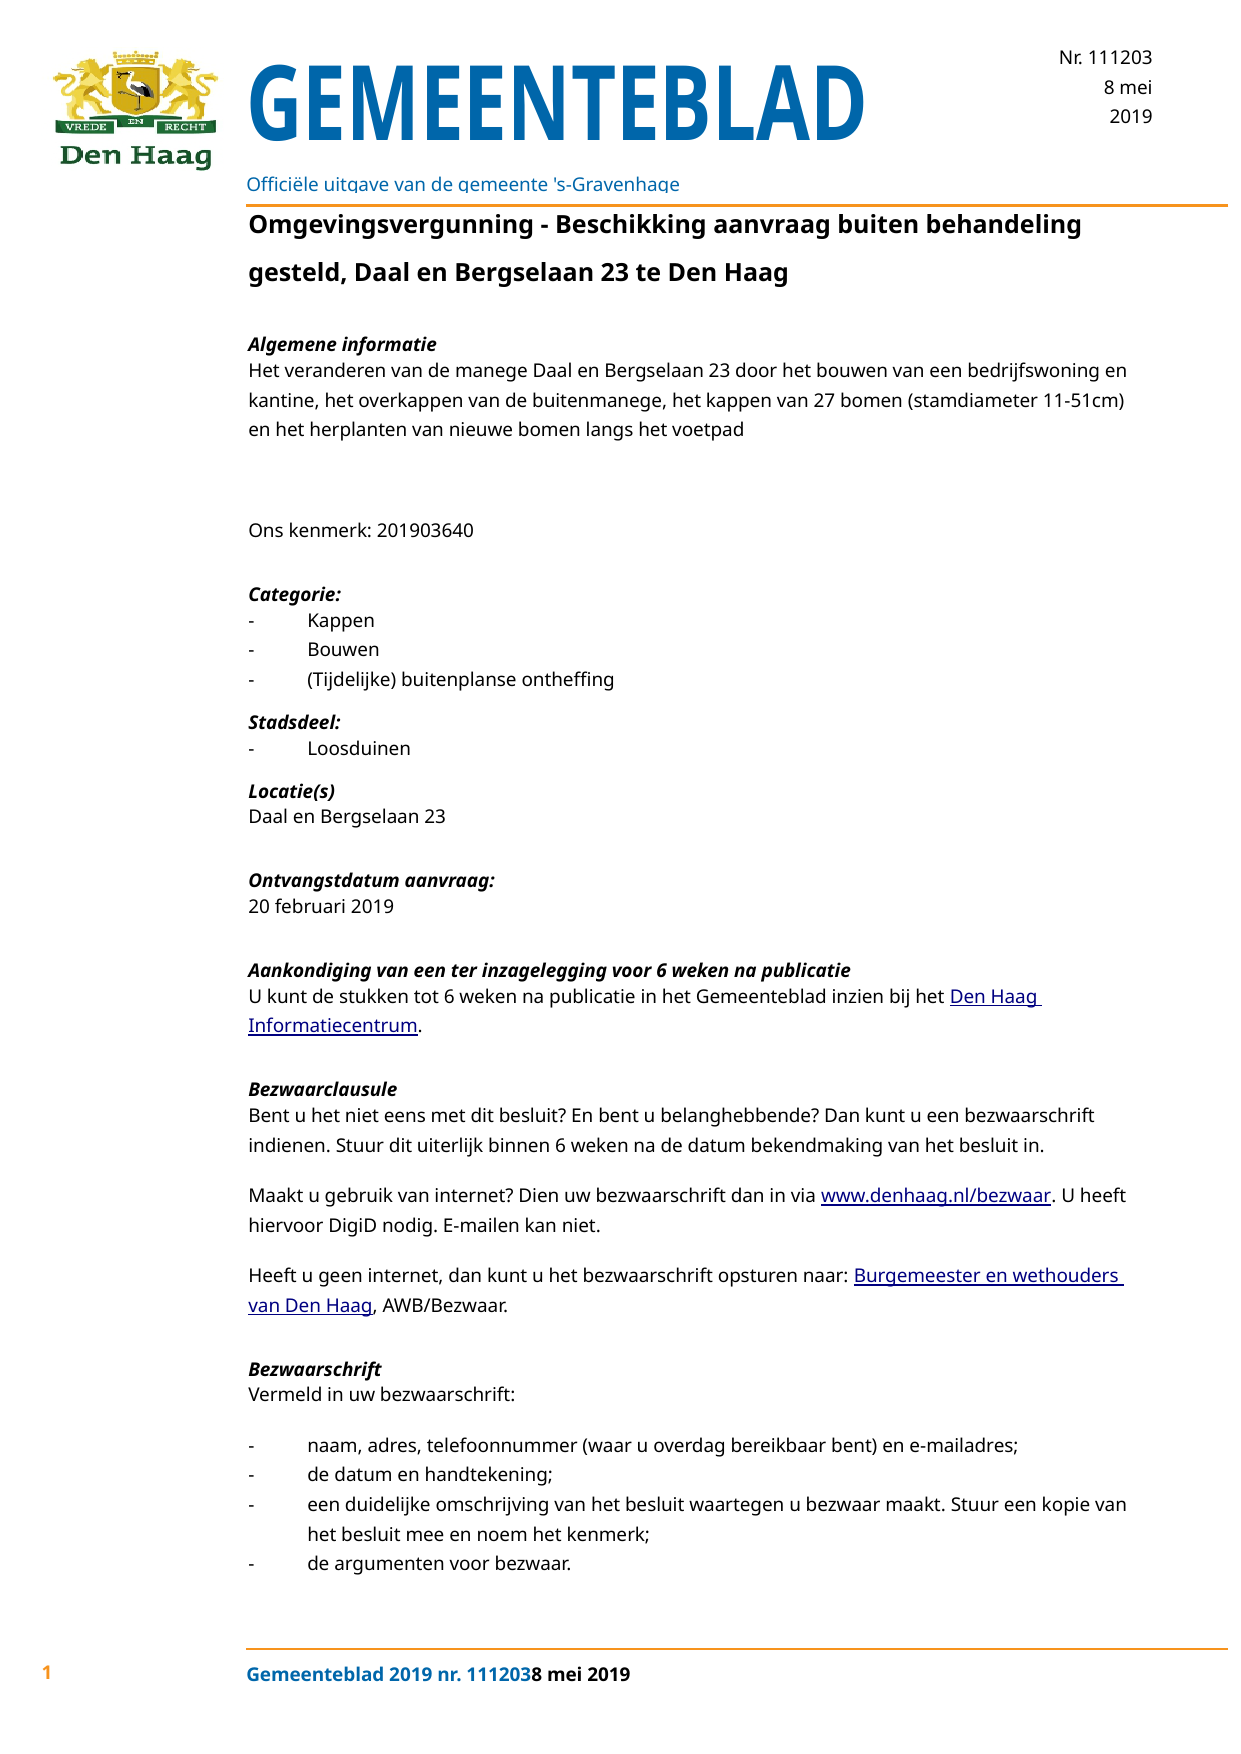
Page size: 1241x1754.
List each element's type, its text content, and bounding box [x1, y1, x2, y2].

list Bouwen [248, 636, 1152, 662]
list Kappen [248, 607, 1152, 633]
text Aankondiging van een ter inzagelegging voor 6 weken na publicatie [248, 957, 1152, 983]
text Omgevingsvergunning - Beschikking aanvraag buiten behandeling gesteld, Daal en Bergselaan 23 te Den Haag [248, 207, 1152, 288]
text Het veranderen van de manege Daal en Bergselaan 23 door het bouwen van een bedrijfswoning en kantine, het overkappen van de buitenmanege, het kappen van 27 bomen (stamdiameter 11-51cm) en het herplanten van nieuwe bomen langs het voetpad [248, 357, 1152, 442]
text Stadsdeel: [248, 709, 1152, 735]
text Heeft u geen internet, dan kunt u het bezwaarschrift opsturen naar: Burgemeester en wethouders van Den Haag, AWB/Bezwaar. [248, 1262, 1152, 1318]
text U kunt de stukken tot 6 weken na publicatie in het Gemeenteblad inzien bij het Den Haag Informatiecentrum. [248, 983, 1152, 1038]
text Ons kenmerk: 201903640 [248, 517, 1152, 543]
text Bent u het niet eens met dit besluit? En bent u belanghebbende? Dan kunt u een bezwaarschrift indienen. Stuur dit uiterlijk binnen 6 weken na de datum bekendmaking van het besluit in. [248, 1102, 1152, 1158]
list Loosduinen [248, 735, 1152, 761]
text Algemene informatie [248, 331, 1152, 357]
text Categorie: [248, 581, 1152, 607]
text Maakt u gebruik van internet? Dien uw bezwaarschrift dan in via www.denhaag.nl/bezwaar. U heeft hiervoor DigiD nodig. E-mailen kan niet. [248, 1182, 1152, 1238]
text Ontvangstdatum aanvraag: [248, 868, 1152, 893]
list naam, adres, telefoonnummer (waar u overdag bereikbaar bent) en e-mailadres; [248, 1432, 1152, 1458]
text Locatie(s) [248, 778, 1152, 804]
text Bezwaarschrift [248, 1356, 1152, 1382]
text Bezwaarclausule [248, 1077, 1152, 1102]
list een duidelijke omschrijving van het besluit waartegen u bezwaar maakt. Stuur een kopie van het besluit mee en noem het kenmerk; [248, 1491, 1152, 1547]
list (Tijdelijke) buitenplanse ontheffing [248, 666, 1152, 692]
text 20 februari 2019 [248, 893, 1152, 919]
list de datum en handtekening; [248, 1462, 1152, 1487]
text Vermeld in uw bezwaarschrift: [248, 1382, 1152, 1407]
list de argumenten voor bezwaar. [248, 1550, 1152, 1576]
picture [41, 47, 231, 172]
text Daal en Bergselaan 23 [248, 804, 1152, 829]
